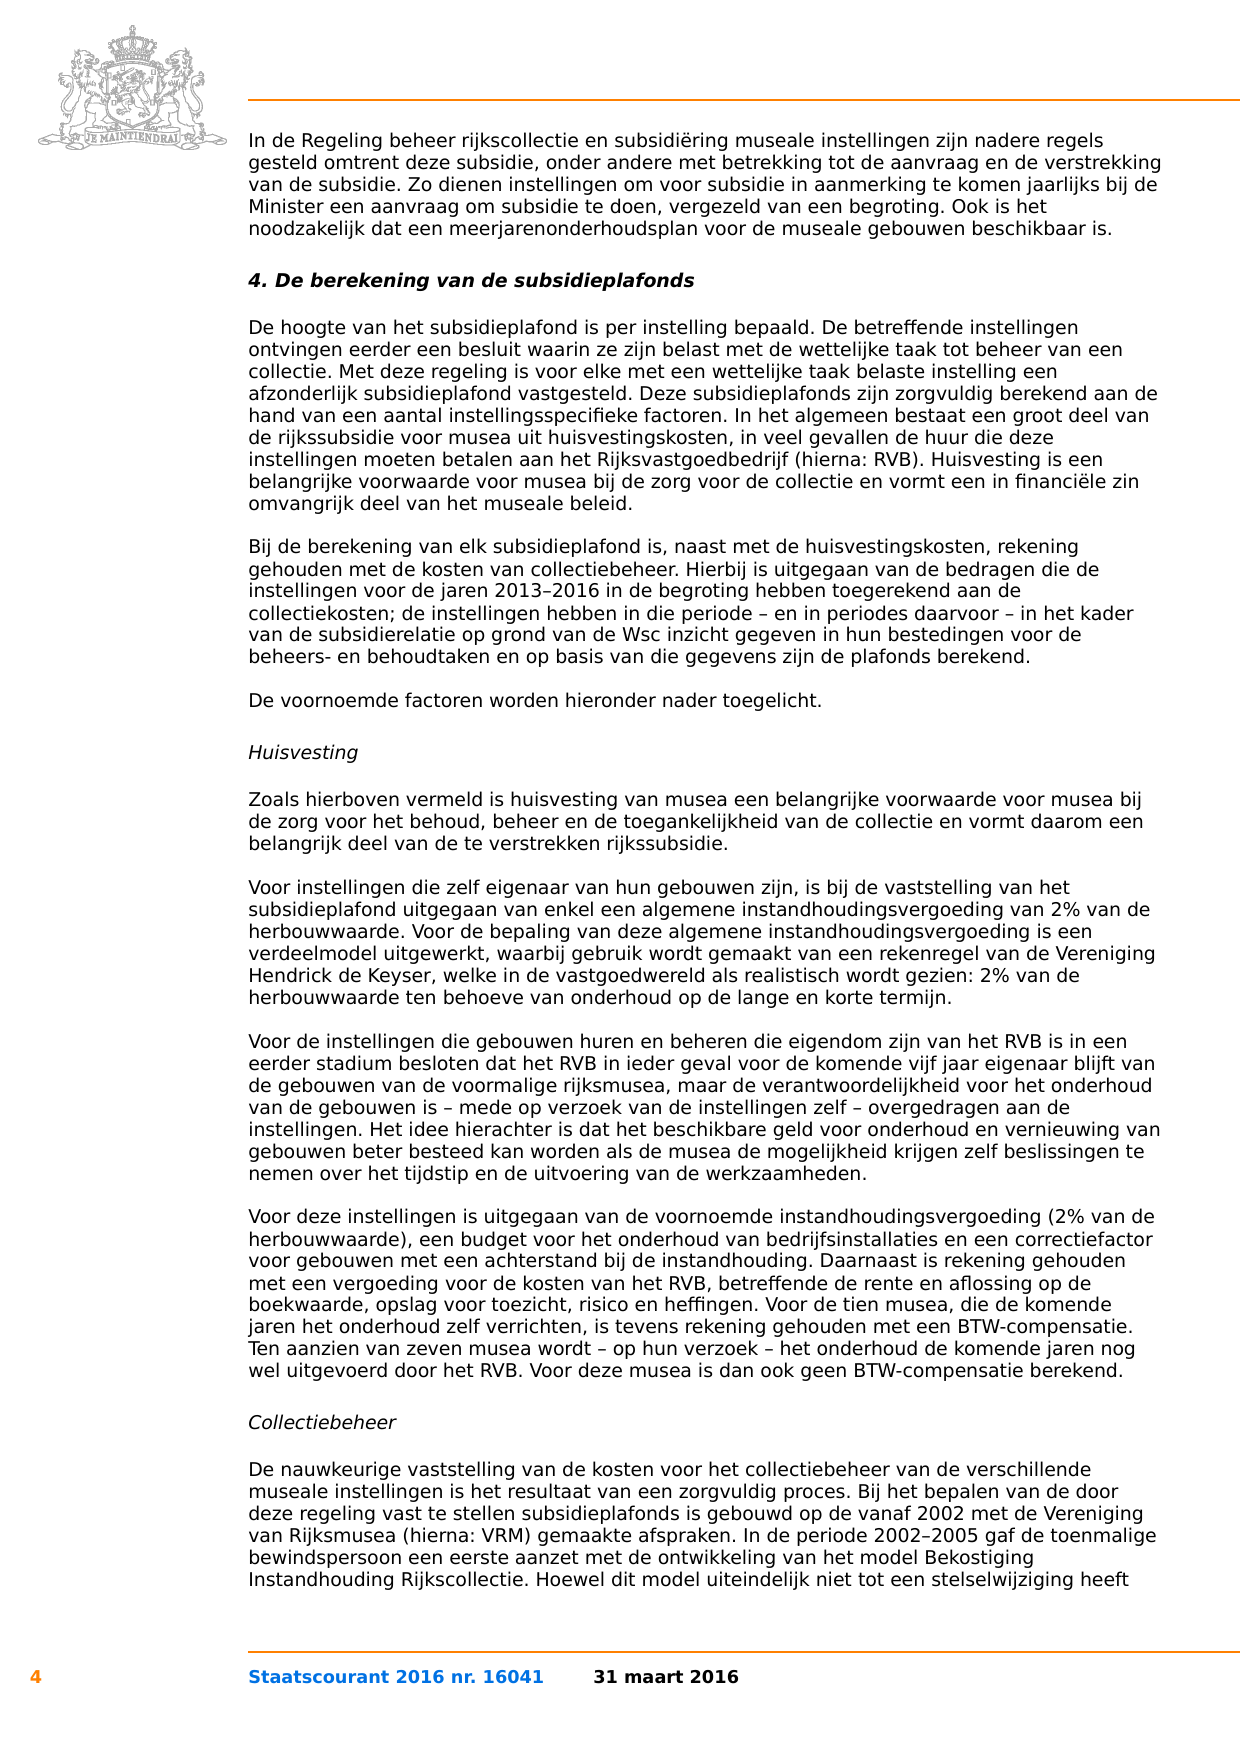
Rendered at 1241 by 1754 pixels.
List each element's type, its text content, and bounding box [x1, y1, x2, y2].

subtitle Collectiebeheer [248, 1412, 1163, 1434]
subtitle 4. De berekening van de subsidieplafonds [248, 270, 1163, 292]
text Zoals hierboven vermeld is huisvesting van musea een belangrijke voorwaarde voor musea bij de zorg voor het behoud, beheer en de toegankelijkheid van de collectie en vormt daarom een belangrijk deel van de te verstrekken rijkssubsidie. [248, 789, 1163, 855]
picture [38, 25, 227, 150]
text Voor instellingen die zelf eigenaar van hun gebouwen zijn, is bij de vaststelling van het subsidieplafond uitgegaan van enkel een algemene instandhoudingsvergoeding van 2% van de herbouwwaarde. Voor de bepaling van deze algemene instandhoudingsvergoeding is een verdeelmodel uitgewerkt, waarbij gebruik wordt gemaakt van een rekenregel van de Vereniging Hendrick de Keyser, welke in de vastgoedwereld als realistisch wordt gezien: 2% van de herbouwwaarde ten behoeve van onderhoud op de lange en korte termijn. [248, 877, 1163, 1009]
text Voor de instellingen die gebouwen huren en beheren die eigendom zijn van het RVB is in een eerder stadium besloten dat het RVB in ieder geval voor de komende vijf jaar eigenaar blijft van de gebouwen van de voormalige rijksmusea, maar de verantwoordelijkheid voor het onderhoud van de gebouwen is – mede op verzoek van de instellingen zelf – overgedragen aan de instellingen. Het idee hierachter is dat het beschikbare geld voor onderhoud en vernieuwing van gebouwen beter besteed kan worden als de musea de mogelijkheid krijgen zelf beslissingen te nemen over het tijdstip en de uitvoering van de werkzaamheden. [248, 1031, 1163, 1184]
text De hoogte van het subsidieplafond is per instelling bepaald. De betreffende instellingen ontvingen eerder een besluit waarin ze zijn belast met de wettelijke taak tot beheer van een collectie. Met deze regeling is voor elke met een wettelijke taak belaste instelling een afzonderlijk subsidieplafond vastgesteld. Deze subsidieplafonds zijn zorgvuldig berekend aan de hand van een aantal instellingsspecifieke factoren. In het algemeen bestaat een groot deel van de rijkssubsidie voor musea uit huisvestingskosten, in veel gevallen de huur die deze instellingen moeten betalen aan het Rijksvastgoedbedrijf (hierna: RVB). Huisvesting is een belangrijke voorwaarde voor musea bij de zorg voor de collectie en vormt een in financiële zin omvangrijk deel van het museale beleid. [248, 317, 1163, 514]
text De voornoemde factoren worden hieronder nader toegelicht. [248, 690, 1163, 712]
text Voor deze instellingen is uitgegaan van de voornoemde instandhoudingsvergoeding (2% van de herbouwwaarde), een budget voor het onderhoud van bedrijfsinstallaties en een correctiefactor voor gebouwen met een achterstand bij de instandhouding. Daarnaast is rekening gehouden met een vergoeding voor de kosten van het RVB, betreffende de rente en aflossing op de boekwaarde, opslag voor toezicht, risico en heffingen. Voor de tien musea, die de komende jaren het onderhoud zelf verrichten, is tevens rekening gehouden met een BTW-compensatie. Ten aanzien van zeven musea wordt – op hun verzoek – het onderhoud de komende jaren nog wel uitgevoerd door het RVB. Voor deze musea is dan ook geen BTW-compensatie berekend. [248, 1206, 1163, 1382]
text De nauwkeurige vaststelling van de kosten voor het collectiebeheer van de verschillende museale instellingen is het resultaat van een zorgvuldig proces. Bij het bepalen van de door deze regeling vast te stellen subsidieplafonds is gebouwd op de vanaf 2002 met de Vereniging van Rijksmusea (hierna: VRM) gemaakte afspraken. In de periode 2002–2005 gaf de toenmalige bewindspersoon een eerste aanzet met de ontwikkeling van het model Bekostiging Instandhouding Rijkscollectie. Hoewel dit model uiteindelijk niet tot een stelselwijziging heeft [248, 1459, 1163, 1591]
subtitle Huisvesting [248, 742, 1163, 764]
text In de Regeling beheer rijkscollectie en subsidiëring museale instellingen zijn nadere regels gesteld omtrent deze subsidie, onder andere met betrekking tot de aanvraag en de verstrekking van de subsidie. Zo dienen instellingen om voor subsidie in aanmerking te komen jaarlijks bij de Minister een aanvraag om subsidie te doen, vergezeld van een begroting. Ook is het noodzakelijk dat een meerjarenonderhoudsplan voor de museale gebouwen beschikbaar is. [248, 130, 1163, 240]
text Bij de berekening van elk subsidieplafond is, naast met de huisvestingskosten, rekening gehouden met de kosten van collectiebeheer. Hierbij is uitgegaan van de bedragen die de instellingen voor de jaren 2013–2016 in de begroting hebben toegerekend aan de collectiekosten; de instellingen hebben in die periode – en in periodes daarvoor – in het kader van de subsidierelatie op grond van de Wsc inzicht gegeven in hun bestedingen voor de beheers- en behoudtaken en op basis van die gegevens zijn de plafonds berekend. [248, 536, 1163, 668]
